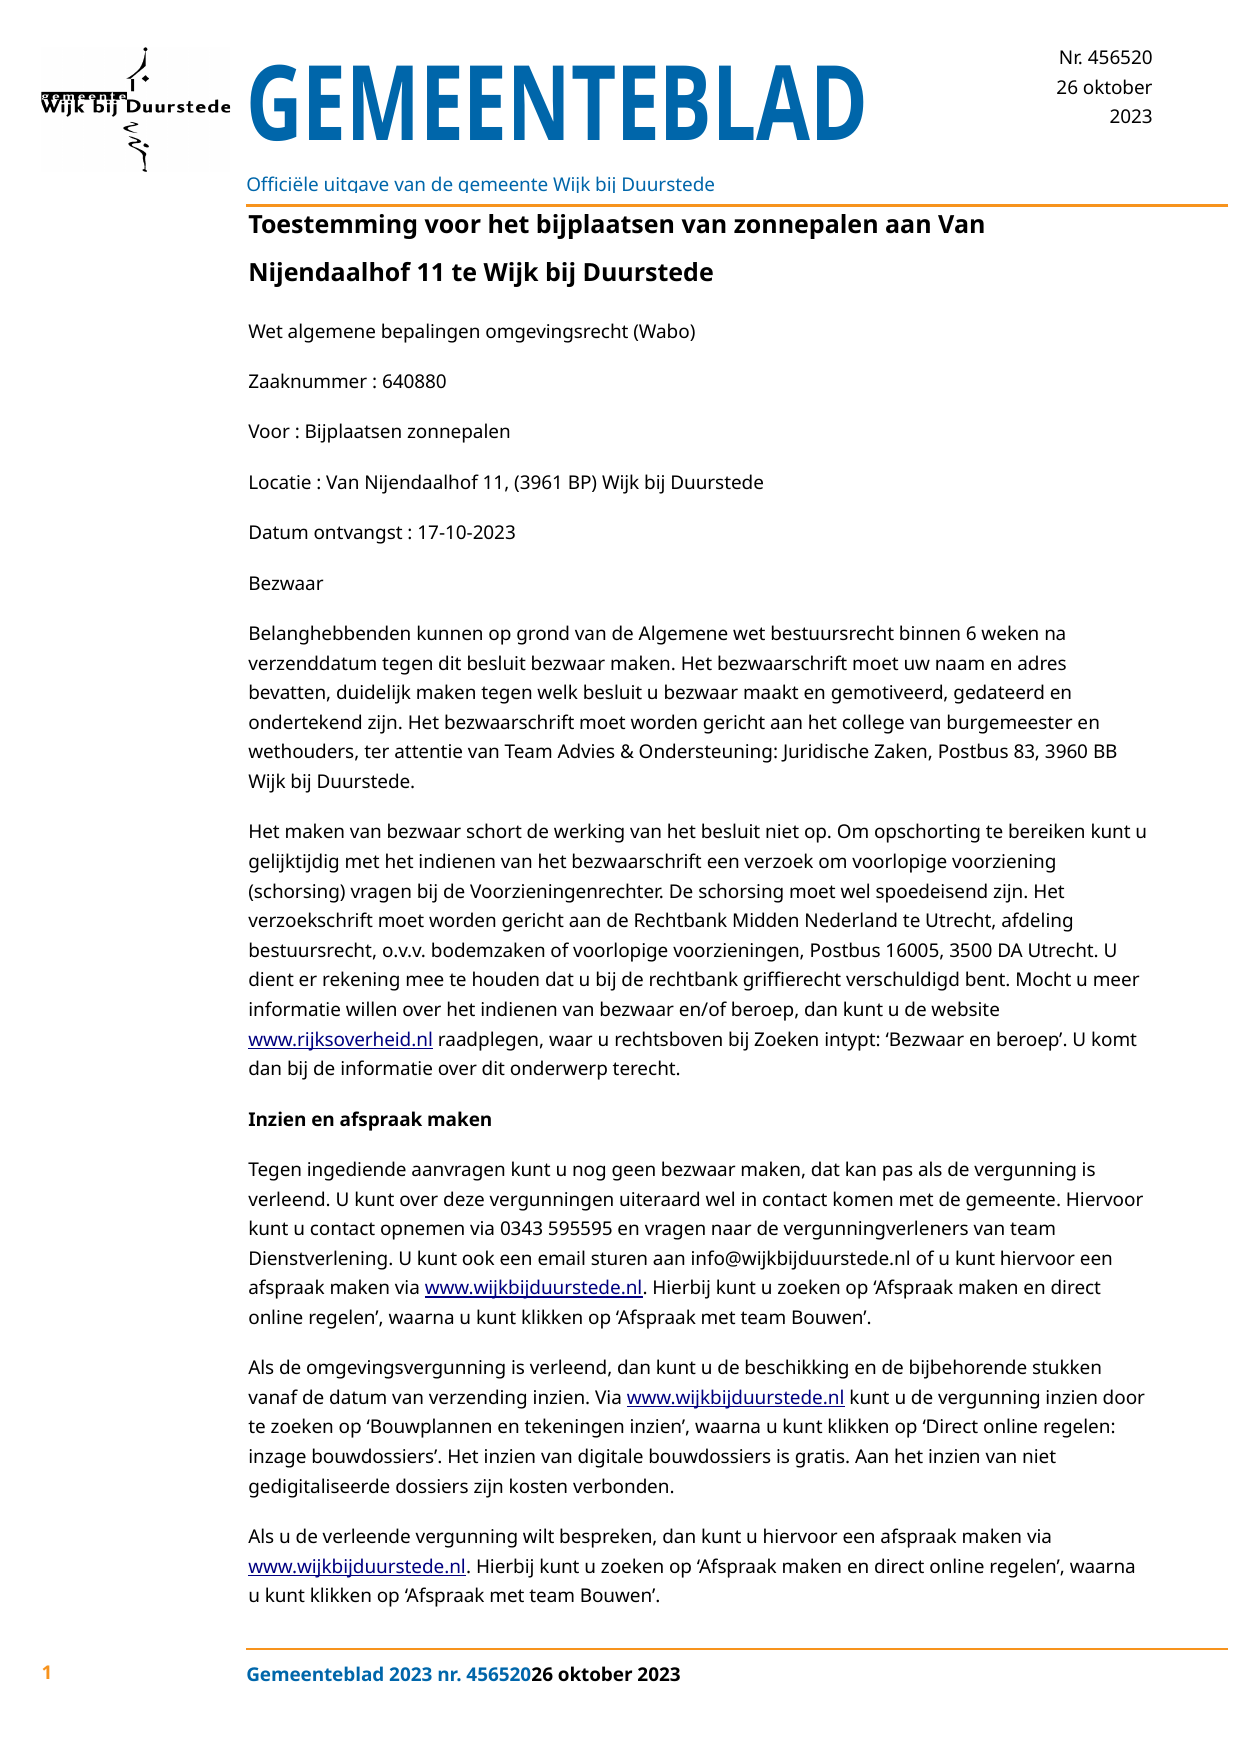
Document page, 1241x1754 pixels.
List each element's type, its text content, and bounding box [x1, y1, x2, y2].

text Tegen ingediende aanvragen kunt u nog geen bezwaar maken, dat kan pas als de vergunning is verleend. U kunt over deze vergunningen uiteraard wel in contact komen met de gemeente. Hiervoor kunt u contact opnemen via 0343 595595 en vragen naar de vergunningverleners van team Dienstverlening. U kunt ook een email sturen aan info@wijkbijduurstede.nl of u kunt hiervoor een afspraak maken via www.wijkbijduurstede.nl. Hierbij kunt u zoeken op ‘Afspraak maken en direct online regelen’, waarna u kunt klikken op ‘Afspraak met team Bouwen’. [248, 1156, 1152, 1330]
text Inzien en afspraak maken [248, 1106, 1152, 1132]
text Wet algemene bepalingen omgevingsrecht (Wabo) [248, 318, 1152, 344]
text Zaaknummer : 640880 [248, 368, 1152, 394]
text Locatie : Van Nijendaalhof 11, (3961 BP) Wijk bij Duurstede [248, 469, 1152, 495]
text Voor : Bijplaatsen zonnepalen [248, 419, 1152, 444]
picture [41, 47, 231, 172]
text Bezwaar [248, 570, 1152, 596]
text Datum ontvangst : 17-10-2023 [248, 519, 1152, 545]
text Als u de verleende vergunning wilt bespreken, dan kunt u hiervoor een afspraak maken via www.wijkbijduurstede.nl. Hierbij kunt u zoeken op ‘Afspraak maken en direct online regelen’, waarna u kunt klikken op ‘Afspraak met team Bouwen’. [248, 1523, 1152, 1608]
text Belanghebbenden kunnen op grond van de Algemene wet bestuursrecht binnen 6 weken na verzenddatum tegen dit besluit bezwaar maken. Het bezwaarschrift moet uw naam en adres bevatten, duidelijk maken tegen welk besluit u bezwaar maakt en gemotiveerd, gedateerd en ondertekend zijn. Het bezwaarschrift moet worden gericht aan het college van burgemeester en wethouders, ter attentie van Team Advies & Ondersteuning: Juridische Zaken, Postbus 83, 3960 BB Wijk bij Duurstede. [248, 620, 1152, 794]
text Als de omgevingsvergunning is verleend, dan kunt u de beschikking en de bijbehorende stukken vanaf de datum van verzending inzien. Via www.wijkbijduurstede.nl kunt u de vergunning inzien door te zoeken op ‘Bouwplannen en tekeningen inzien’, waarna u kunt klikken op ‘Direct online regelen: inzage bouwdossiers’. Het inzien van digitale bouwdossiers is gratis. Aan het inzien van niet gedigitaliseerde dossiers zijn kosten verbonden. [248, 1354, 1152, 1499]
text Toestemming voor het bijplaatsen van zonnepalen aan Van Nijendaalhof 11 te Wijk bij Duurstede [248, 207, 1152, 288]
text Het maken van bezwaar schort de werking van het besluit niet op. Om opschorting te bereiken kunt u gelijktijdig met het indienen van het bezwaarschrift een verzoek om voorlopige voorziening (schorsing) vragen bij de Voorzieningenrechter. De schorsing moet wel spoedeisend zijn. Het verzoekschrift moet worden gericht aan de Rechtbank Midden Nederland te Utrecht, afdeling bestuursrecht, o.v.v. bodemzaken of voorlopige voorzieningen, Postbus 16005, 3500 DA Utrecht. U dient er rekening mee te houden dat u bij de rechtbank griffierecht verschuldigd bent. Mocht u meer informatie willen over het indienen van bezwaar en/of beroep, dan kunt u de website www.rijksoverheid.nl raadplegen, waar u rechtsboven bij Zoeken intypt: ‘Bezwaar en beroep’. U komt dan bij de informatie over dit onderwerp terecht. [248, 819, 1152, 1081]
